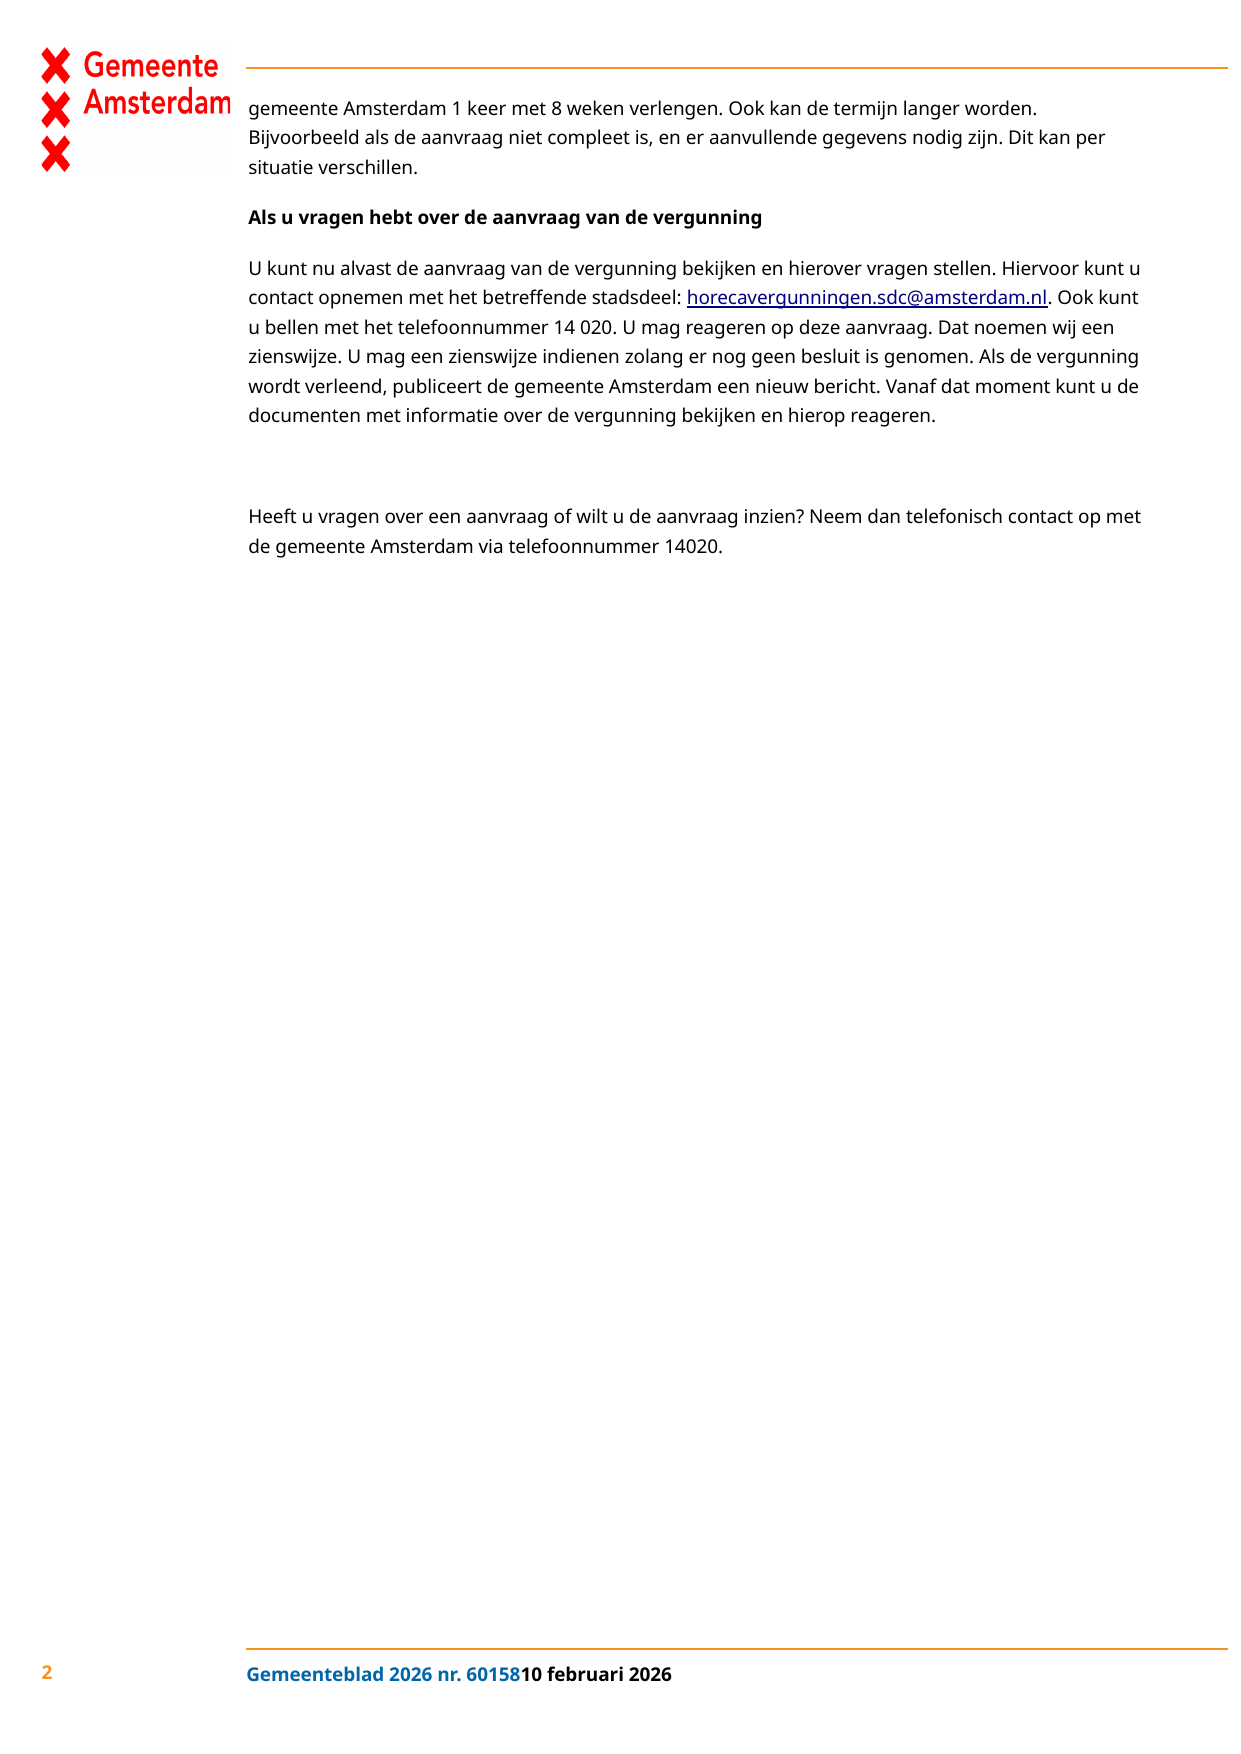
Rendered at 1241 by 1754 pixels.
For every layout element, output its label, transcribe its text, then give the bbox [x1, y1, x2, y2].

picture [41, 47, 231, 172]
text Heeft u vragen over een aanvraag of wilt u de aanvraag inzien? Neem dan telefonisch contact op met de gemeente Amsterdam via telefoonnummer 14020. [248, 503, 1152, 559]
text Als u vragen hebt over de aanvraag van de vergunning [248, 204, 1152, 230]
text U kunt nu alvast de aanvraag van de vergunning bekijken en hierover vragen stellen. Hiervoor kunt u contact opnemen met het betreffende stadsdeel: horecavergunningen.sdc@amsterdam.nl. Ook kunt u bellen met het telefoonnummer 14 020. U mag reageren op deze aanvraag. Dat noemen wij een zienswijze. U mag een zienswijze indienen zolang er nog geen besluit is genomen. Als de vergunning wordt verleend, publiceert de gemeente Amsterdam een nieuw bericht. Vanaf dat moment kunt u de documenten met informatie over de vergunning bekijken en hierop reageren. [248, 255, 1152, 428]
text gemeente Amsterdam 1 keer met 8 weken verlengen. Ook kan de termijn langer worden. Bijvoorbeeld als de aanvraag niet compleet is, en er aanvullende gegevens nodig zijn. Dit kan per situatie verschillen. [248, 95, 1152, 180]
